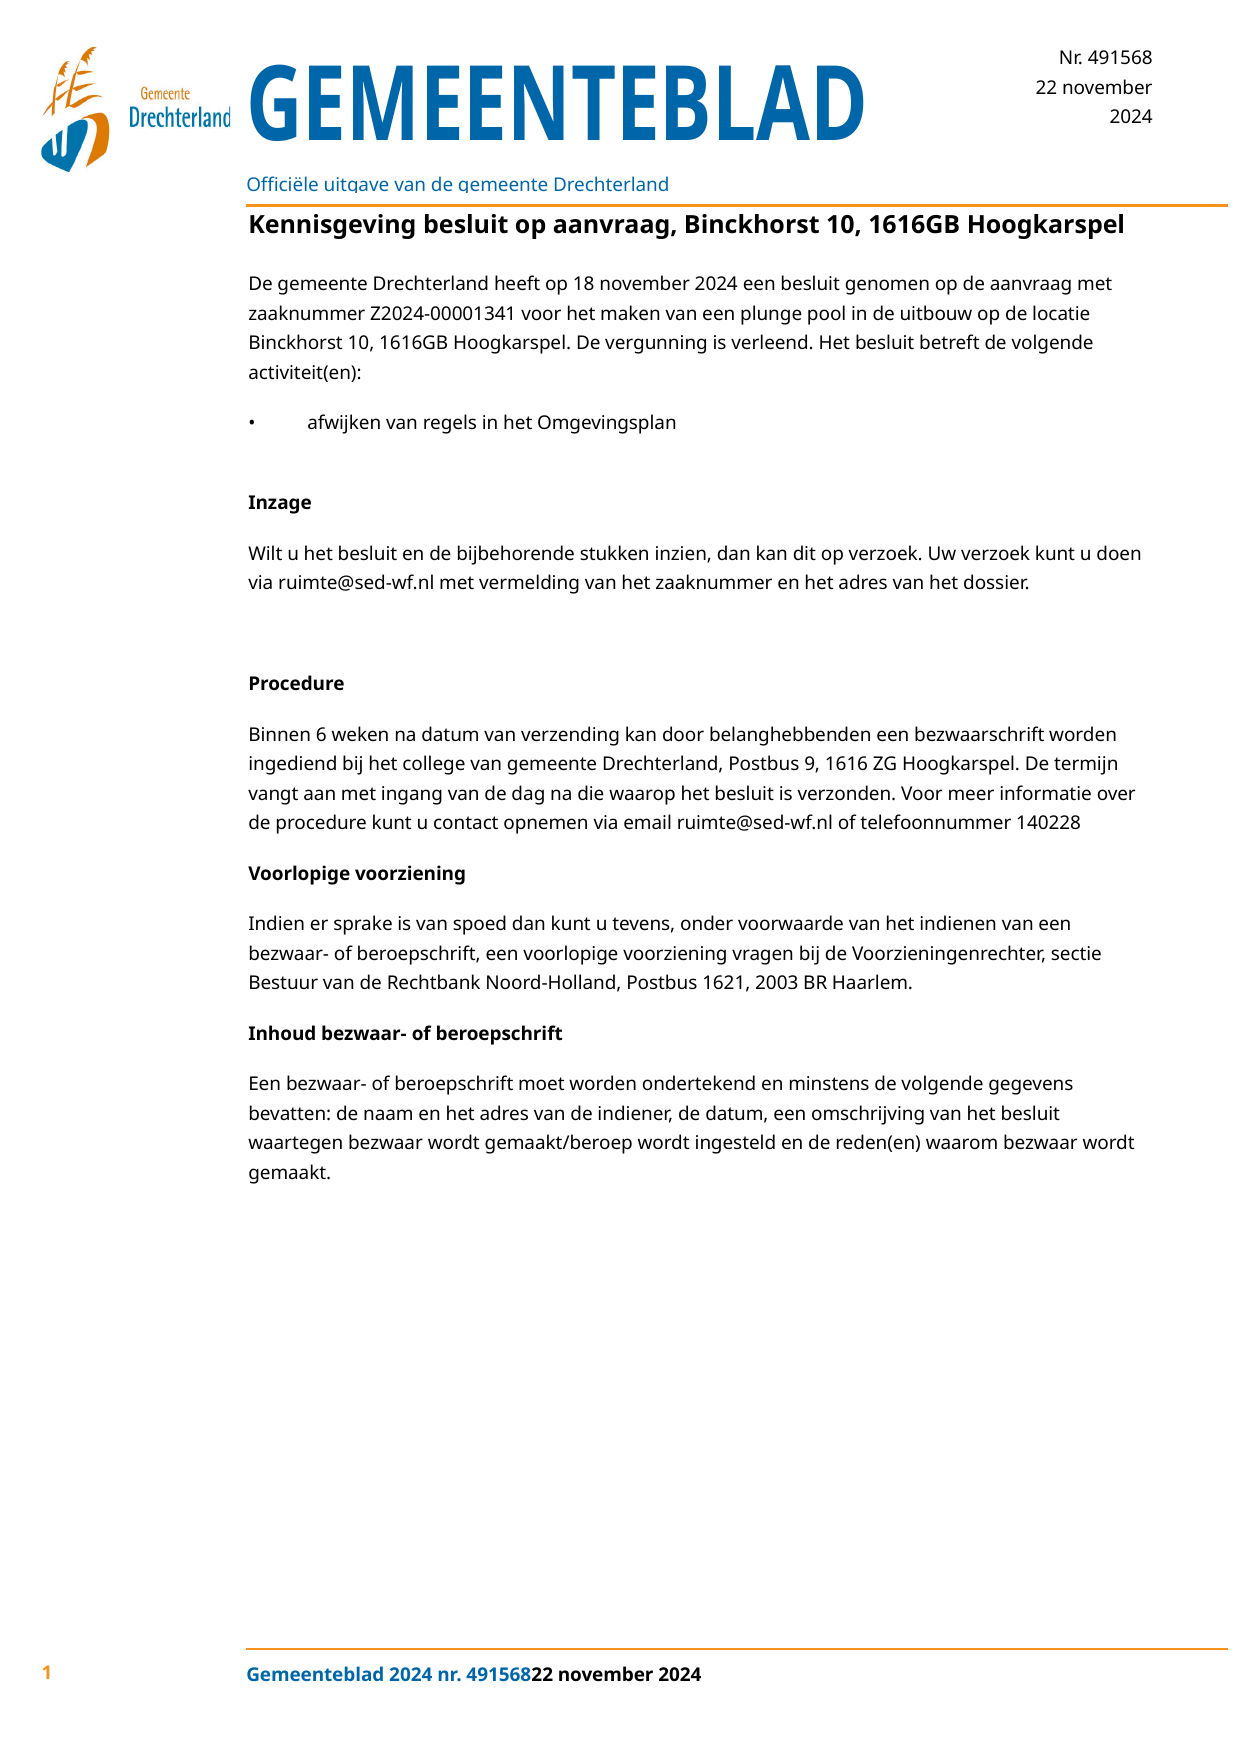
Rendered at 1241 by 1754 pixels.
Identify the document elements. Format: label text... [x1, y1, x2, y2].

text De gemeente Drechterland heeft op 18 november 2024 een besluit genomen op de aanvraag met zaaknummer Z2024-00001341 voor het maken van een plunge pool in de uitbouw op de locatie Binckhorst 10, 1616GB Hoogkarspel. De vergunning is verleend. Het besluit betreft de volgende activiteit(en): [248, 270, 1152, 385]
text Indien er sprake is van spoed dan kunt u tevens, onder voorwaarde van het indienen van een bezwaar- of beroepschrift, een voorlopige voorziening vragen bij de Voorzieningenrechter, sectie Bestuur van de Rechtbank Noord-Holland, Postbus 1621, 2003 BR Haarlem. [248, 910, 1152, 995]
text Procedure [248, 670, 1152, 696]
text Kennisgeving besluit op aanvraag, Binckhorst 10, 1616GB Hoogkarspel [248, 207, 1152, 241]
text Voorlopige voorziening [248, 860, 1152, 886]
picture [226, 115, 231, 124]
text Een bezwaar- of beroepschrift moet worden ondertekend en minstens de volgende gegevens bevatten: de naam en het adres van de indiener, de datum, een omschrijving van het besluit waartegen bezwaar wordt gemaakt/beroep wordt ingesteld en de reden(en) waarom bezwaar wordt gemaakt. [248, 1070, 1152, 1185]
picture [41, 158, 64, 172]
text Wilt u het besluit en de bijbehorende stukken inzien, dan kan dit op verzoek. Uw verzoek kunt u doen via ruimte@sed-wf.nl met vermelding van het zaaknummer en het adres van het dossier. [248, 540, 1152, 595]
text Inhoud bezwaar- of beroepschrift [248, 1020, 1152, 1046]
text Binnen 6 weken na datum van verzending kan door belanghebbenden een bezwaarschrift worden ingediend bij het college van gemeente Drechterland, Postbus 9, 1616 ZG Hoogkarspel. De termijn vangt aan met ingang van de dag na die waarop het besluit is verzonden. Voor meer informatie over de procedure kunt u contact opnemen via email ruimte@sed-wf.nl of telefoonnummer 140228 [248, 721, 1152, 835]
list afwijken van regels in het Omgevingsplan [248, 409, 1152, 435]
text Inzage [248, 489, 1152, 515]
picture [41, 47, 231, 172]
